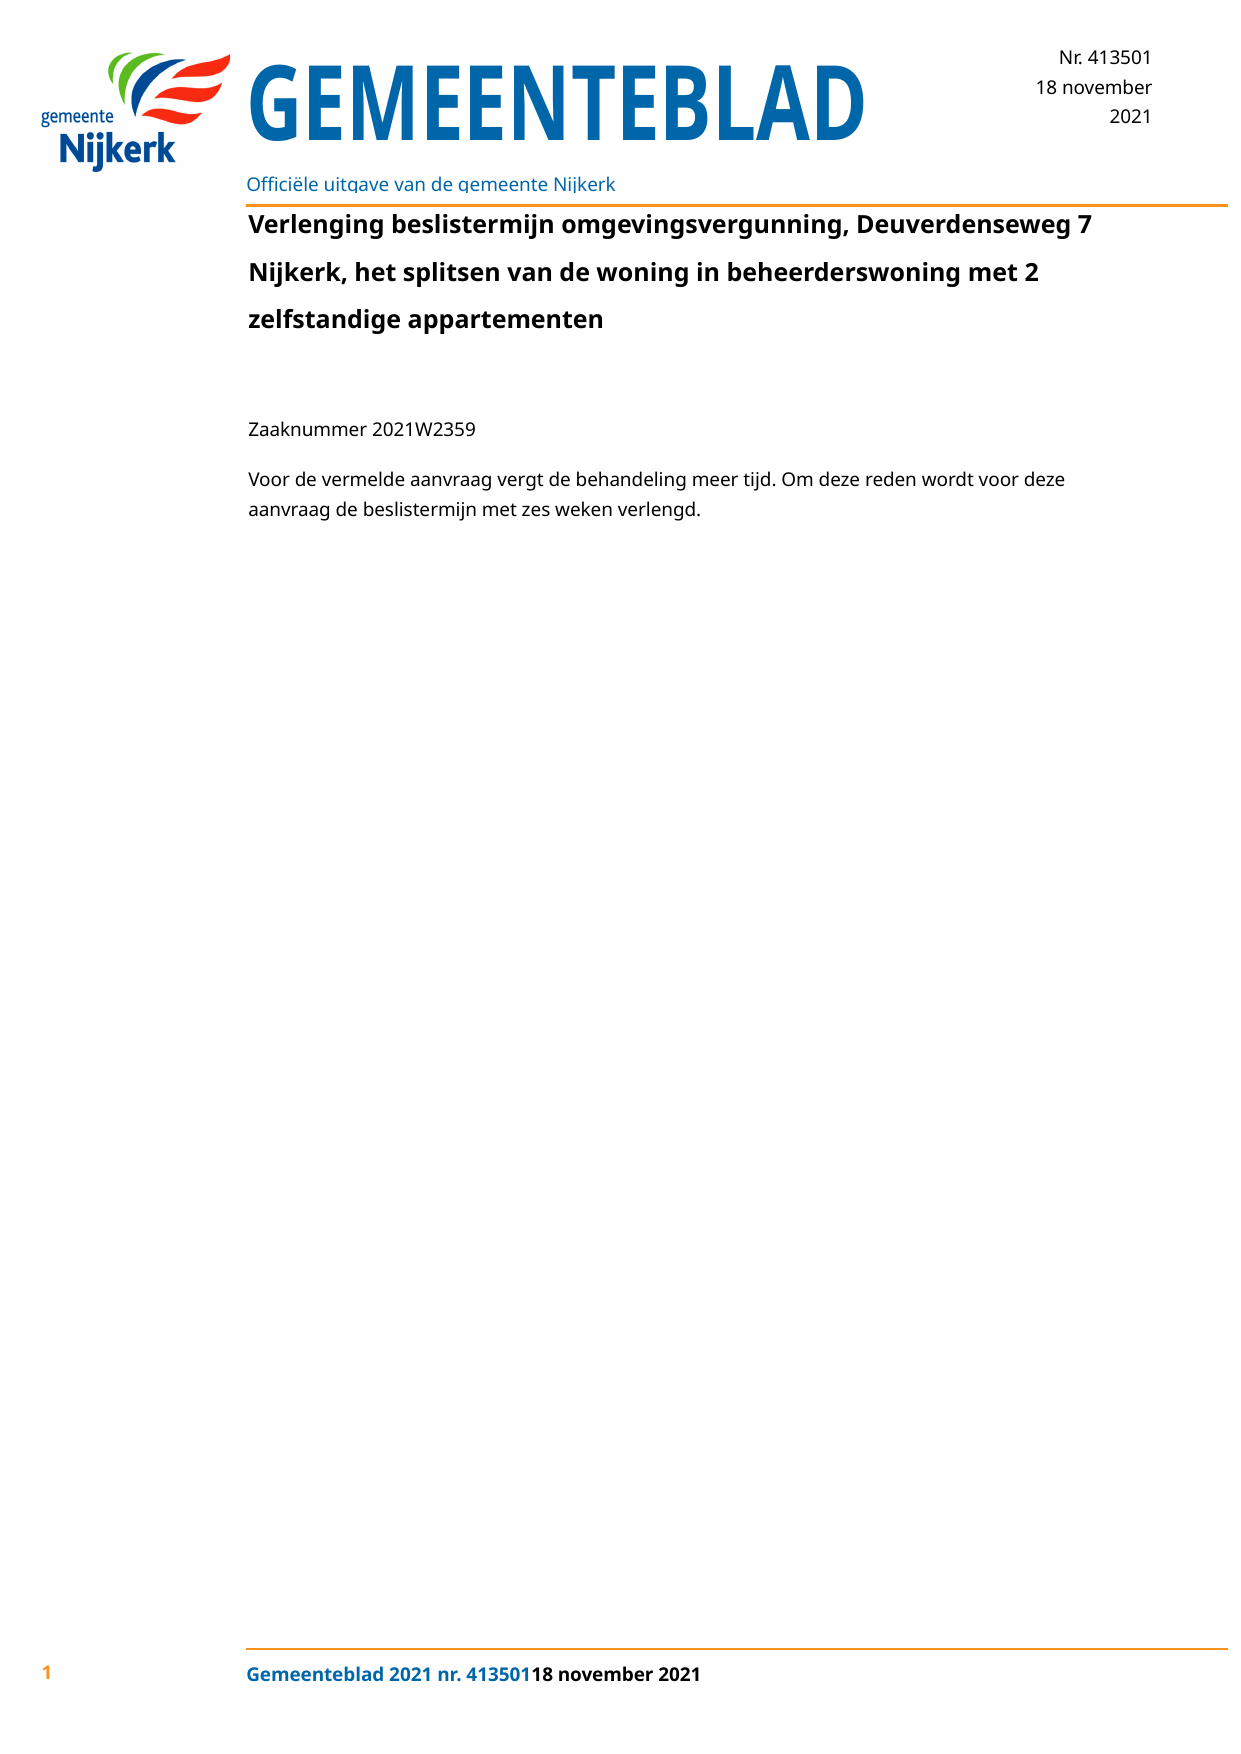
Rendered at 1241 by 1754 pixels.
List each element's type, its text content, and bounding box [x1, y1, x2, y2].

text Zaaknummer 2021W2359 [248, 416, 1152, 442]
text Verlenging beslistermijn omgevingsvergunning, Deuverdenseweg 7 Nijkerk, het splitsen van de woning in beheerderswoning met 2 zelfstandige appartementen [248, 207, 1152, 336]
text Voor de vermelde aanvraag vergt de behandeling meer tijd. Om deze reden wordt voor deze aanvraag de beslistermijn met zes weken verlengd. [248, 466, 1152, 522]
picture [41, 47, 231, 172]
